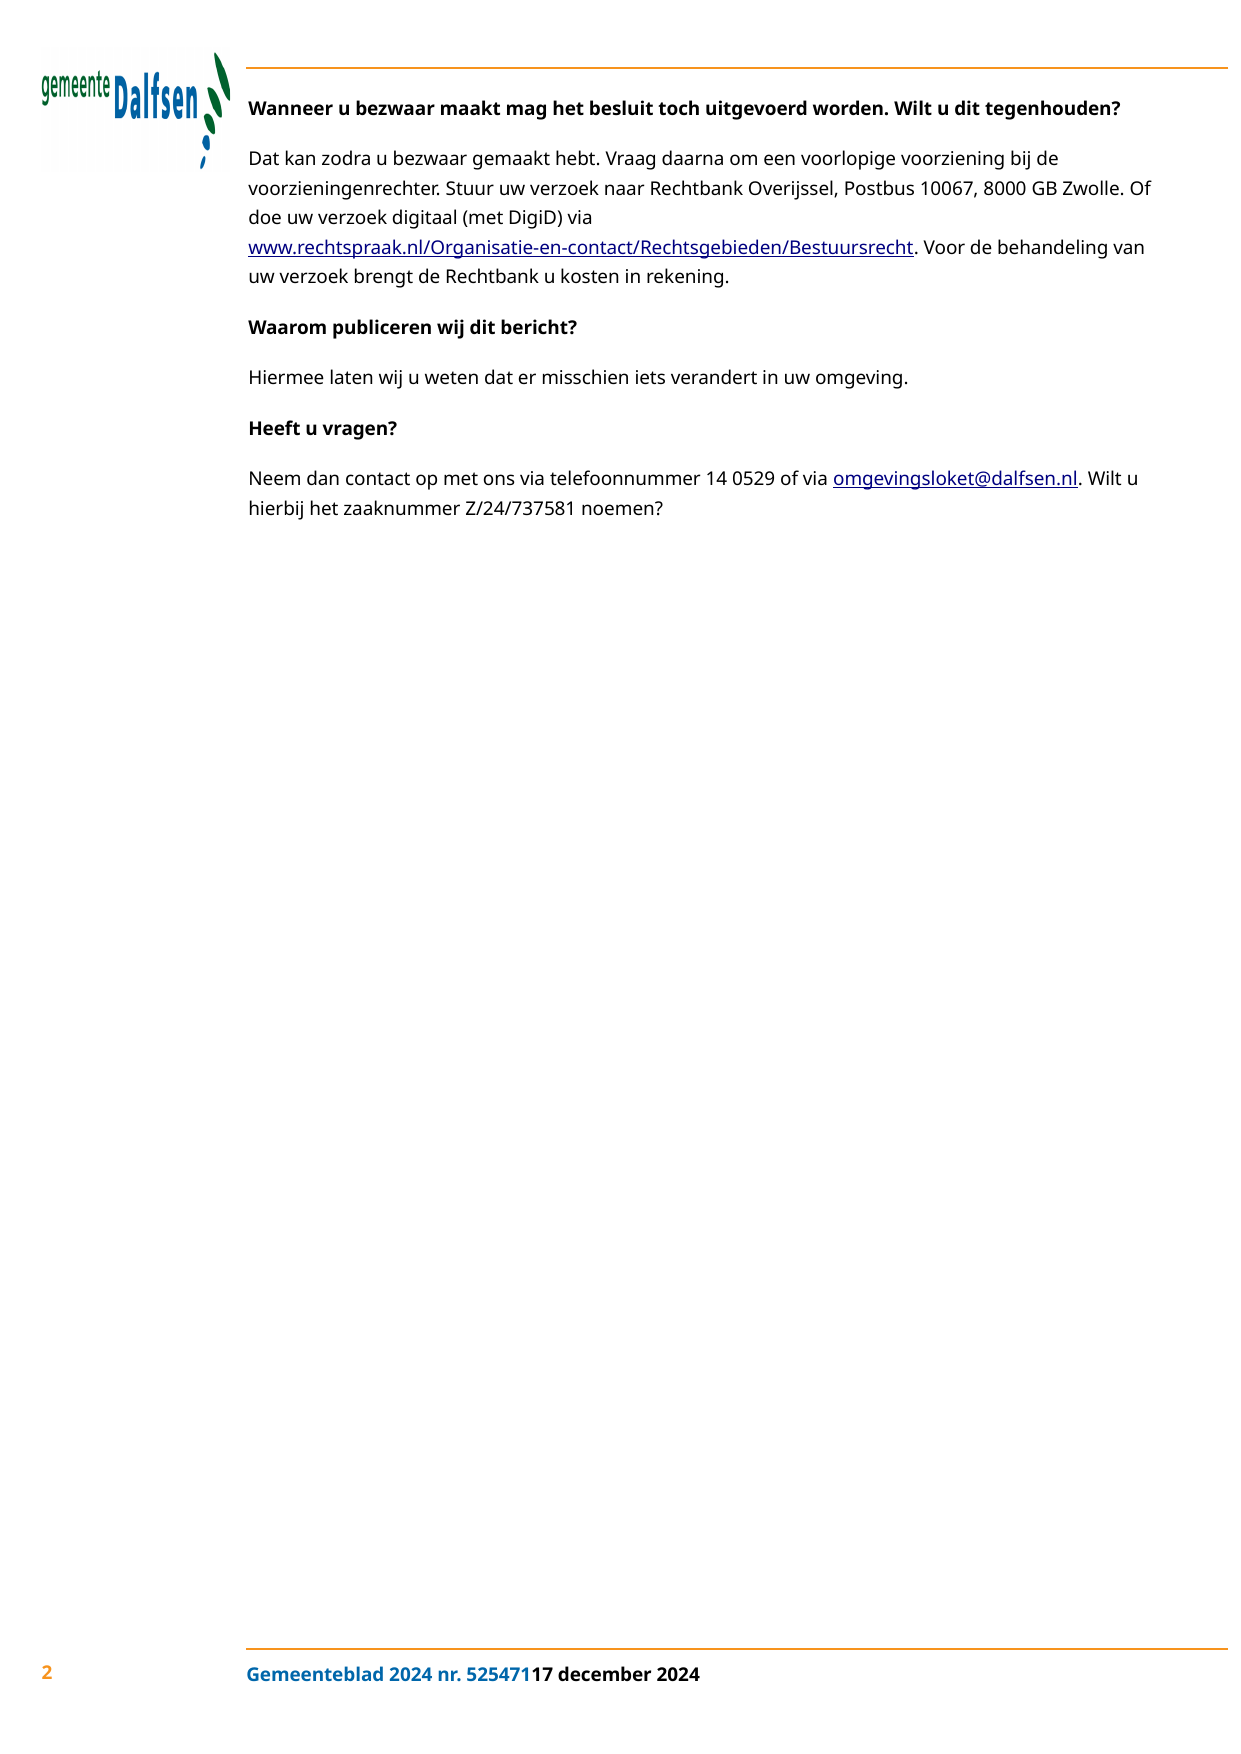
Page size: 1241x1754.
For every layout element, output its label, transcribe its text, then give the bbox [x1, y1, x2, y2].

picture [41, 47, 231, 172]
text Waarom publiceren wij dit bericht? [248, 314, 1152, 340]
text Heeft u vragen? [248, 415, 1152, 441]
text Neem dan contact op met ons via telefoonnummer 14 0529 of via omgevingsloket@dalfsen.nl. Wilt u hierbij het zaaknummer Z/24/737581 noemen? [248, 465, 1152, 521]
text Hiermee laten wij u weten dat er misschien iets verandert in uw omgeving. [248, 364, 1152, 390]
text Dat kan zodra u bezwaar gemaakt hebt. Vraag daarna om een voorlopige voorziening bij de voorzieningenrechter. Stuur uw verzoek naar Rechtbank Overijssel, Postbus 10067, 8000 GB Zwolle. Of doe uw verzoek digitaal (met DigiD) via www.rechtspraak.nl/Organisatie-en-contact/Rechtsgebieden/Bestuursrecht. Voor de behandeling van uw verzoek brengt de Rechtbank u kosten in rekening. [248, 145, 1152, 289]
text Wanneer u bezwaar maakt mag het besluit toch uitgevoerd worden. Wilt u dit tegenhouden? [248, 95, 1152, 121]
